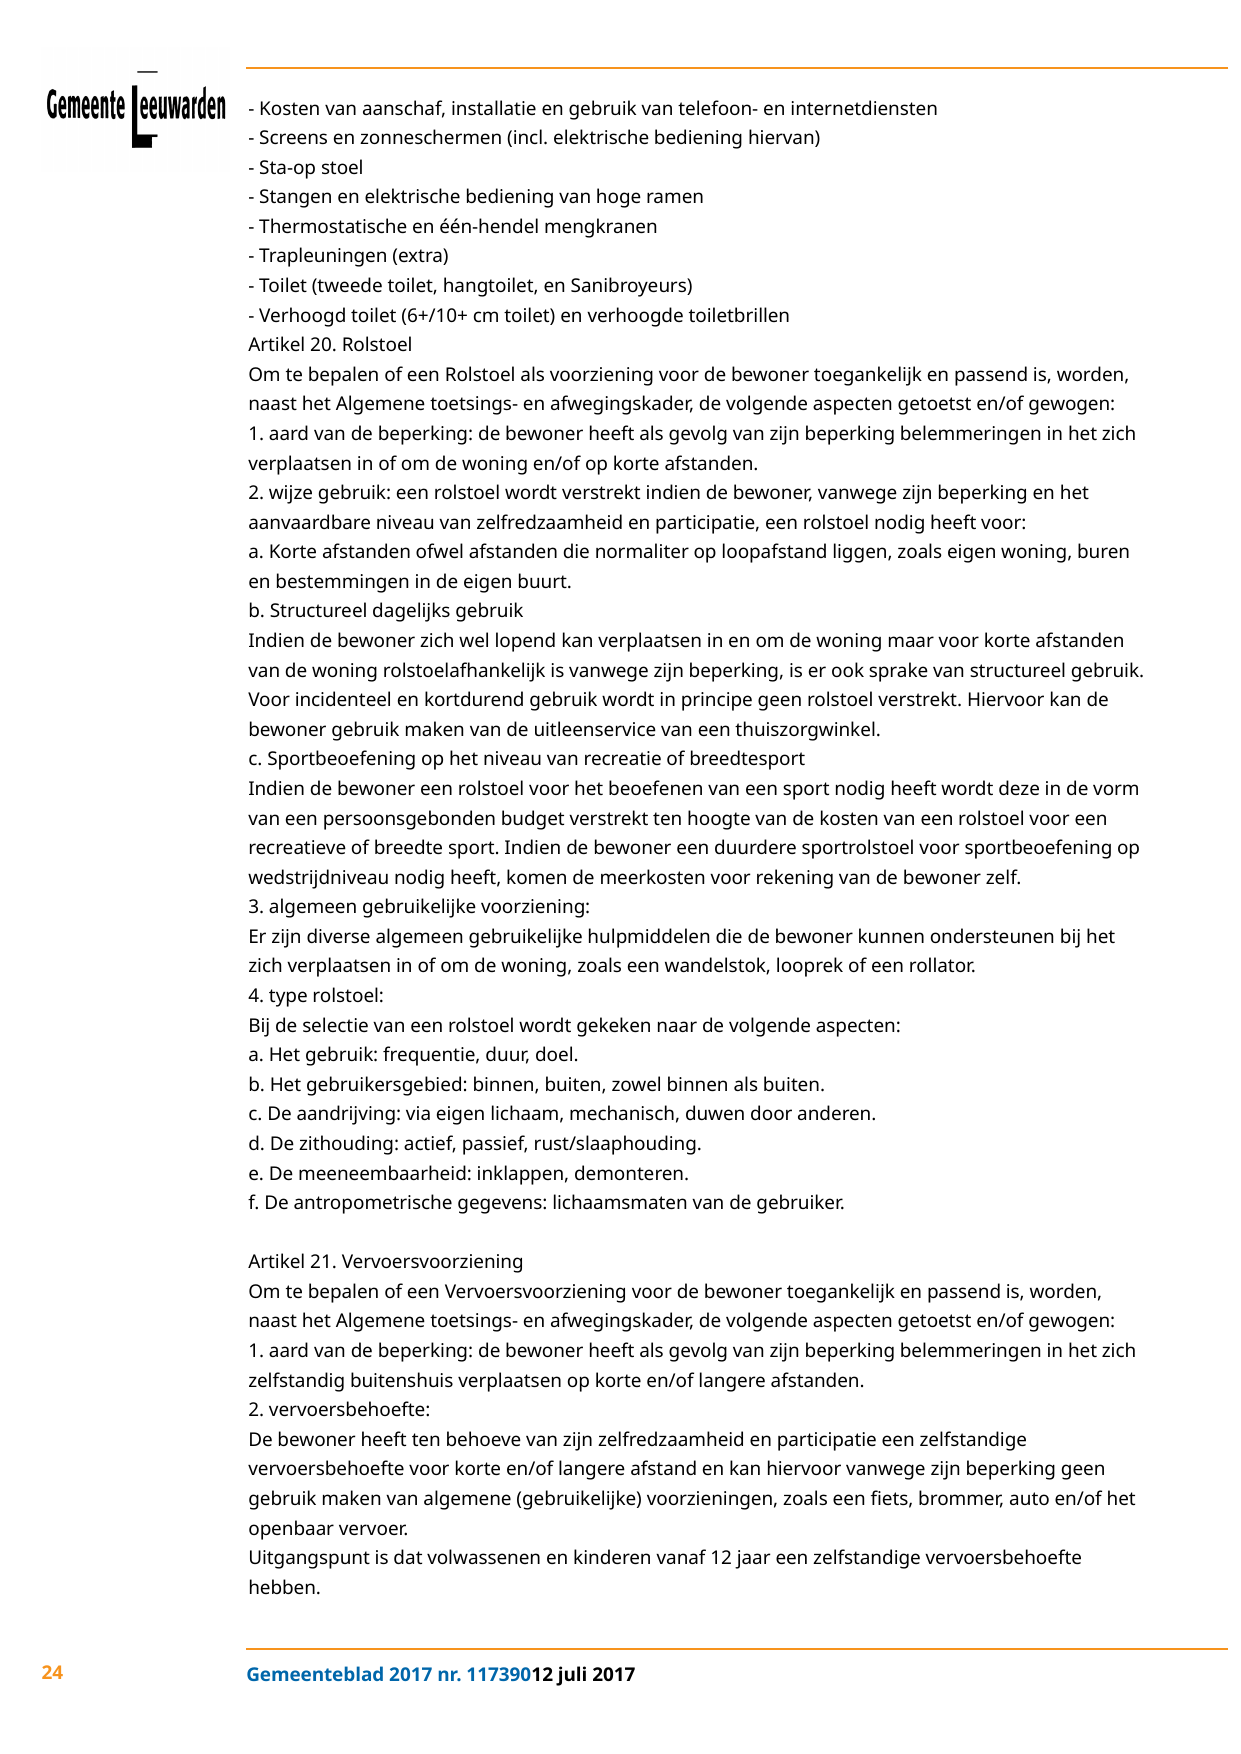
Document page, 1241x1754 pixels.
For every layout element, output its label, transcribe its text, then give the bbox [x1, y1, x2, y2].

text Indien de bewoner zich wel lopend kan verplaatsen in en om de woning maar voor korte afstanden van de woning rolstoelafhankelijk is vanwege zijn beperking, is er ook sprake van structureel gebruik. [248, 627, 1152, 683]
text 1. aard van de beperking: de bewoner heeft als gevolg van zijn beperking belemmeringen in het zich verplaatsen in of om de woning en/of op korte afstanden. [248, 420, 1152, 476]
text Voor incidenteel en kortdurend gebruik wordt in principe geen rolstoel verstrekt. Hiervoor kan de bewoner gebruik maken van de uitleenservice van een thuiszorgwinkel. [248, 686, 1152, 742]
text a. Korte afstanden ofwel afstanden die normaliter op loopafstand liggen, zoals eigen woning, buren en bestemmingen in de eigen buurt. [248, 538, 1152, 594]
text c. De aandrijving: via eigen lichaam, mechanisch, duwen door anderen. [248, 1101, 1152, 1126]
text Artikel 20. Rolstoel [248, 331, 1152, 357]
text c. Sportbeoefening op het niveau van recreatie of breedtesport [248, 746, 1152, 771]
text a. Het gebruik: frequentie, duur, doel. [248, 1041, 1152, 1067]
text Uitgangspunt is dat volwassenen en kinderen vanaf 12 jaar een zelfstandige vervoersbehoefte hebben. [248, 1544, 1152, 1600]
text b. Het gebruikersgebied: binnen, buiten, zowel binnen als buiten. [248, 1071, 1152, 1097]
text b. Structureel dagelijks gebruik [248, 598, 1152, 623]
text Er zijn diverse algemeen gebruikelijke hulpmiddelen die de bewoner kunnen ondersteunen bij het zich verplaatsen in of om de woning, zoals een wandelstok, looprek of een rollator. [248, 923, 1152, 978]
text - Screens en zonneschermen (incl. elektrische bediening hiervan) [248, 124, 1152, 150]
text d. De zithouding: actief, passief, rust/slaaphouding. [248, 1130, 1152, 1156]
text 2. wijze gebruik: een rolstoel wordt verstrekt indien de bewoner, vanwege zijn beperking en het aanvaardbare niveau van zelfredzaamheid en participatie, een rolstoel nodig heeft voor: [248, 479, 1152, 535]
text - Stangen en elektrische bediening van hoge ramen [248, 183, 1152, 209]
text 4. type rolstoel: [248, 982, 1152, 1008]
picture [41, 47, 231, 172]
text Indien de bewoner een rolstoel voor het beoefenen van een sport nodig heeft wordt deze in de vorm van een persoonsgebonden budget verstrekt ten hoogte van de kosten van een rolstoel voor een recreatieve of breedte sport. Indien de bewoner een duurdere sportrolstoel voor sportbeoefening op wedstrijdniveau nodig heeft, komen de meerkosten voor rekening van de bewoner zelf. [248, 775, 1152, 890]
text - Kosten van aanschaf, installatie en gebruik van telefoon- en internetdiensten [248, 95, 1152, 121]
text - Verhoogd toilet (6+/10+ cm toilet) en verhoogde toiletbrillen [248, 302, 1152, 328]
text f. De antropometrische gegevens: lichaamsmaten van de gebruiker. [248, 1189, 1152, 1215]
text e. De meeneembaarheid: inklappen, demonteren. [248, 1160, 1152, 1186]
text - Trapleuningen (extra) [248, 243, 1152, 268]
text De bewoner heeft ten behoeve van zijn zelfredzaamheid en participatie een zelfstandige vervoersbehoefte voor korte en/of langere afstand en kan hiervoor vanwege zijn beperking geen gebruik maken van algemene (gebruikelijke) voorzieningen, zoals een fiets, brommer, auto en/of het openbaar vervoer. [248, 1426, 1152, 1541]
text Bij de selectie van een rolstoel wordt gekeken naar de volgende aspecten: [248, 1012, 1152, 1038]
text 3. algemeen gebruikelijke voorziening: [248, 893, 1152, 919]
text 2. vervoersbehoefte: [248, 1396, 1152, 1422]
text 1. aard van de beperking: de bewoner heeft als gevolg van zijn beperking belemmeringen in het zich zelfstandig buitenshuis verplaatsen op korte en/of langere afstanden. [248, 1337, 1152, 1393]
text - Sta-op stoel [248, 154, 1152, 180]
text Om te bepalen of een Vervoersvoorziening voor de bewoner toegankelijk en passend is, worden, naast het Algemene toetsings- en afwegingskader, de volgende aspecten getoetst en/of gewogen: [248, 1278, 1152, 1333]
text - Thermostatische en één-hendel mengkranen [248, 213, 1152, 239]
text Om te bepalen of een Rolstoel als voorziening voor de bewoner toegankelijk en passend is, worden, naast het Algemene toetsings- en afwegingskader, de volgende aspecten getoetst en/of gewogen: [248, 361, 1152, 416]
text - Toilet (tweede toilet, hangtoilet, en Sanibroyeurs) [248, 272, 1152, 298]
text Artikel 21. Vervoersvoorziening [248, 1248, 1152, 1274]
